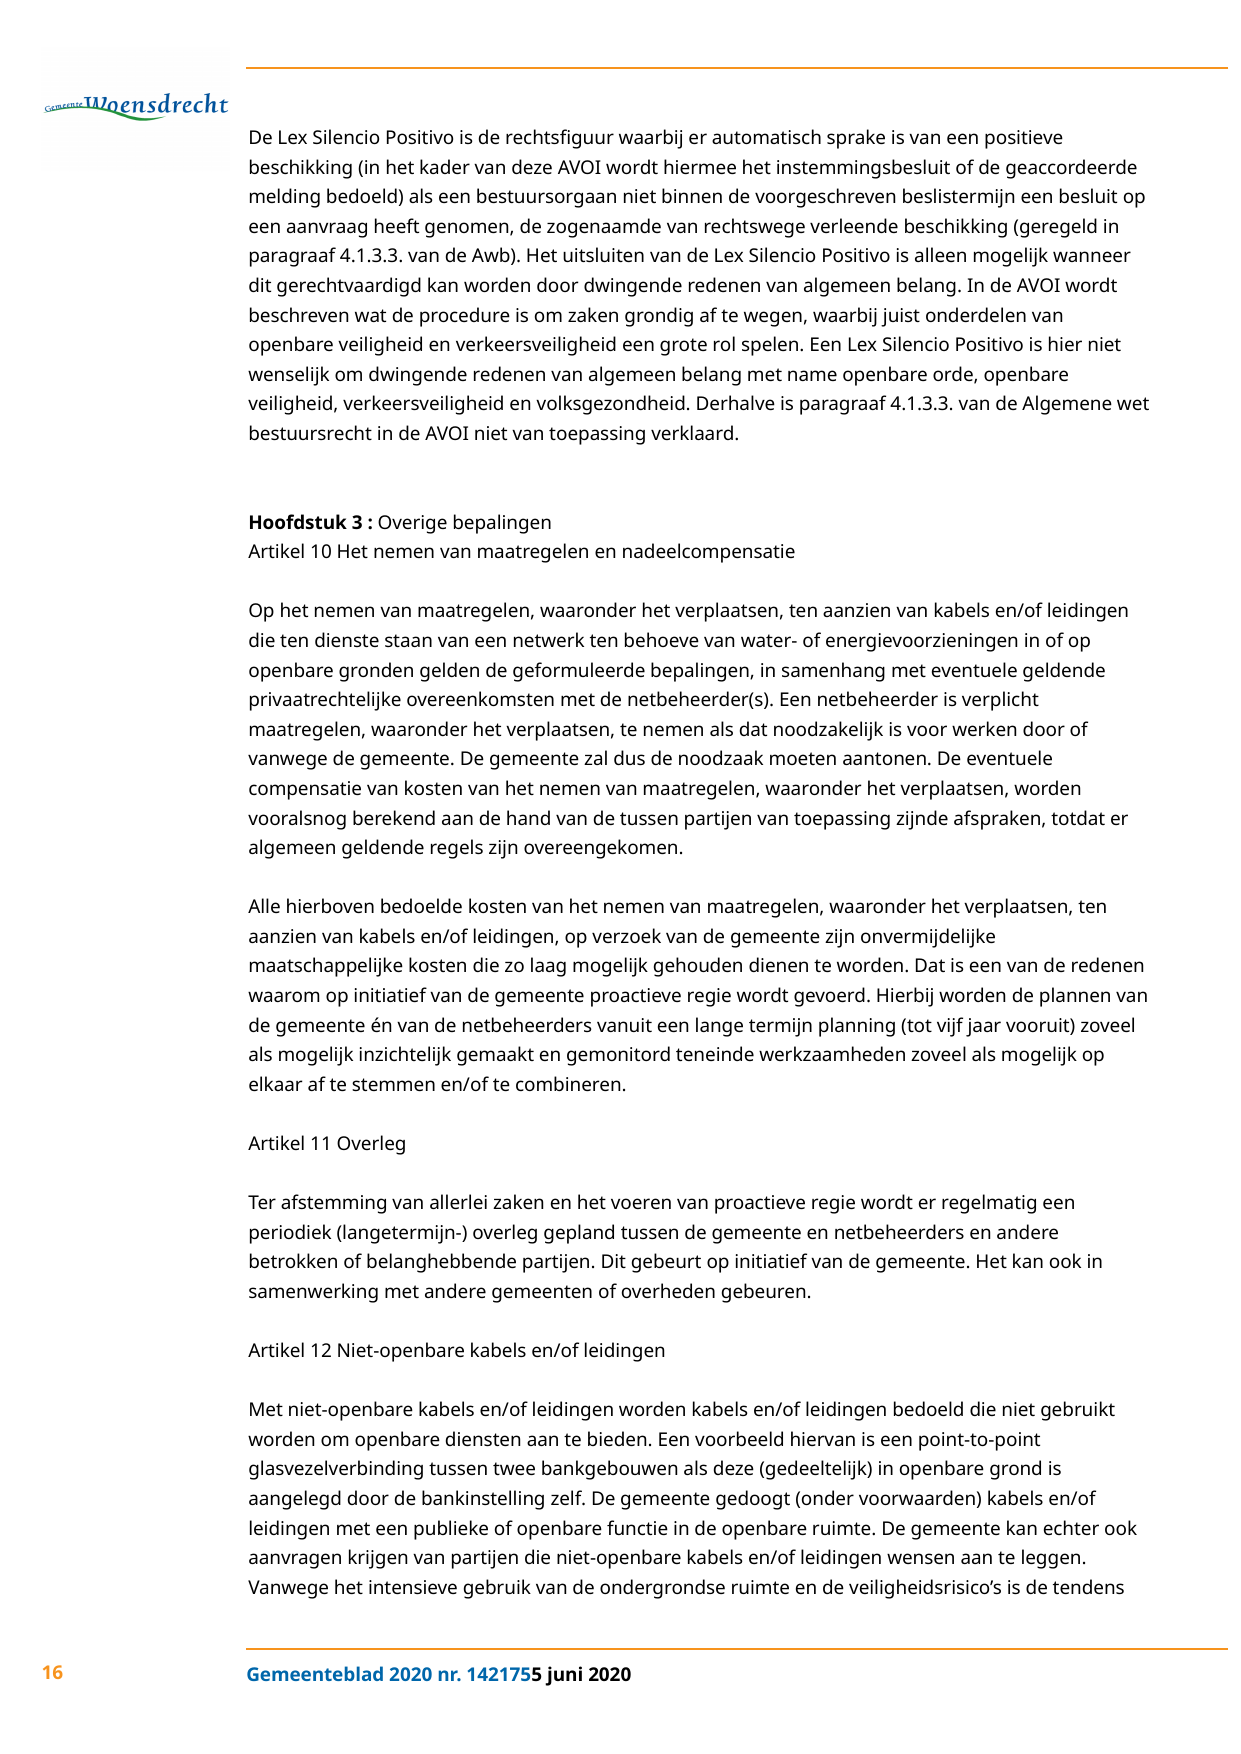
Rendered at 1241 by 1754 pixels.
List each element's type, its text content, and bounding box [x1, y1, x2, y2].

text De Lex Silencio Positivo is de rechtsfiguur waarbij er automatisch sprake is van een positieve beschikking (in het kader van deze AVOI wordt hiermee het instemmingsbesluit of de geaccordeerde melding bedoeld) als een bestuursorgaan niet binnen de voorgeschreven beslistermijn een besluit op een aanvraag heeft genomen, de zogenaamde van rechtswege verleende beschikking (geregeld in paragraaf 4.1.3.3. van de Awb). Het uitsluiten van de Lex Silencio Positivo is alleen mogelijk wanneer dit gerechtvaardigd kan worden door dwingende redenen van algemeen belang. In de AVOI wordt beschreven wat de procedure is om zaken grondig af te wegen, waarbij juist onderdelen van openbare veiligheid en verkeersveiligheid een grote rol spelen. Een Lex Silencio Positivo is hier niet wenselijk om dwingende redenen van algemeen belang met name openbare orde, openbare veiligheid, verkeersveiligheid en volksgezondheid. Derhalve is paragraaf 4.1.3.3. van de Algemene wet bestuursrecht in de AVOI niet van toepassing verklaard. [248, 124, 1152, 446]
picture [41, 47, 231, 172]
text Artikel 10 Het nemen van maatregelen en nadeelcompensatie [248, 538, 1152, 564]
text Artikel 11 Overleg [248, 1130, 1152, 1156]
text Met niet-openbare kabels en/of leidingen worden kabels en/of leidingen bedoeld die niet gebruikt worden om openbare diensten aan te bieden. Een voorbeeld hiervan is een point-to-point glasvezelverbinding tussen twee bankgebouwen als deze (gedeeltelijk) in openbare grond is aangelegd door de bankinstelling zelf. De gemeente gedoogt (onder voorwaarden) kabels en/of leidingen met een publieke of openbare functie in de openbare ruimte. De gemeente kan echter ook aanvragen krijgen van partijen die niet-openbare kabels en/of leidingen wensen aan te leggen. Vanwege het intensieve gebruik van de ondergrondse ruimte en de veiligheidsrisico’s is de tendens [248, 1396, 1152, 1600]
text Artikel 12 Niet-openbare kabels en/of leidingen [248, 1337, 1152, 1363]
text Op het nemen van maatregelen, waaronder het verplaatsen, ten aanzien van kabels en/of leidingen die ten dienste staan van een netwerk ten behoeve van water- of energievoorzieningen in of op openbare gronden gelden de geformuleerde bepalingen, in samenhang met eventuele geldende privaatrechtelijke overeenkomsten met de netbeheerder(s). Een netbeheerder is verplicht maatregelen, waaronder het verplaatsen, te nemen als dat noodzakelijk is voor werken door of vanwege de gemeente. De gemeente zal dus de noodzaak moeten aantonen. De eventuele compensatie van kosten van het nemen van maatregelen, waaronder het verplaatsen, worden vooralsnog berekend aan de hand van de tussen partijen van toepassing zijnde afspraken, totdat er algemeen geldende regels zijn overeengekomen. [248, 598, 1152, 860]
text Ter afstemming van allerlei zaken en het voeren van proactieve regie wordt er regelmatig een periodiek (langetermijn-) overleg gepland tussen de gemeente en netbeheerders en andere betrokken of belanghebbende partijen. Dit gebeurt op initiatief van de gemeente. Het kan ook in samenwerking met andere gemeenten of overheden gebeuren. [248, 1189, 1152, 1304]
text Alle hierboven bedoelde kosten van het nemen van maatregelen, waaronder het verplaatsen, ten aanzien van kabels en/of leidingen, op verzoek van de gemeente zijn onvermijdelijke maatschappelijke kosten die zo laag mogelijk gehouden dienen te worden. Dat is een van de redenen waarom op initiatief van de gemeente proactieve regie wordt gevoerd. Hierbij worden de plannen van de gemeente én van de netbeheerders vanuit een lange termijn planning (tot vijf jaar vooruit) zoveel als mogelijk inzichtelijk gemaakt en gemonitord teneinde werkzaamheden zoveel als mogelijk op elkaar af te stemmen en/of te combineren. [248, 893, 1152, 1097]
text Hoofdstuk 3 : Overige bepalingen [248, 509, 1152, 535]
